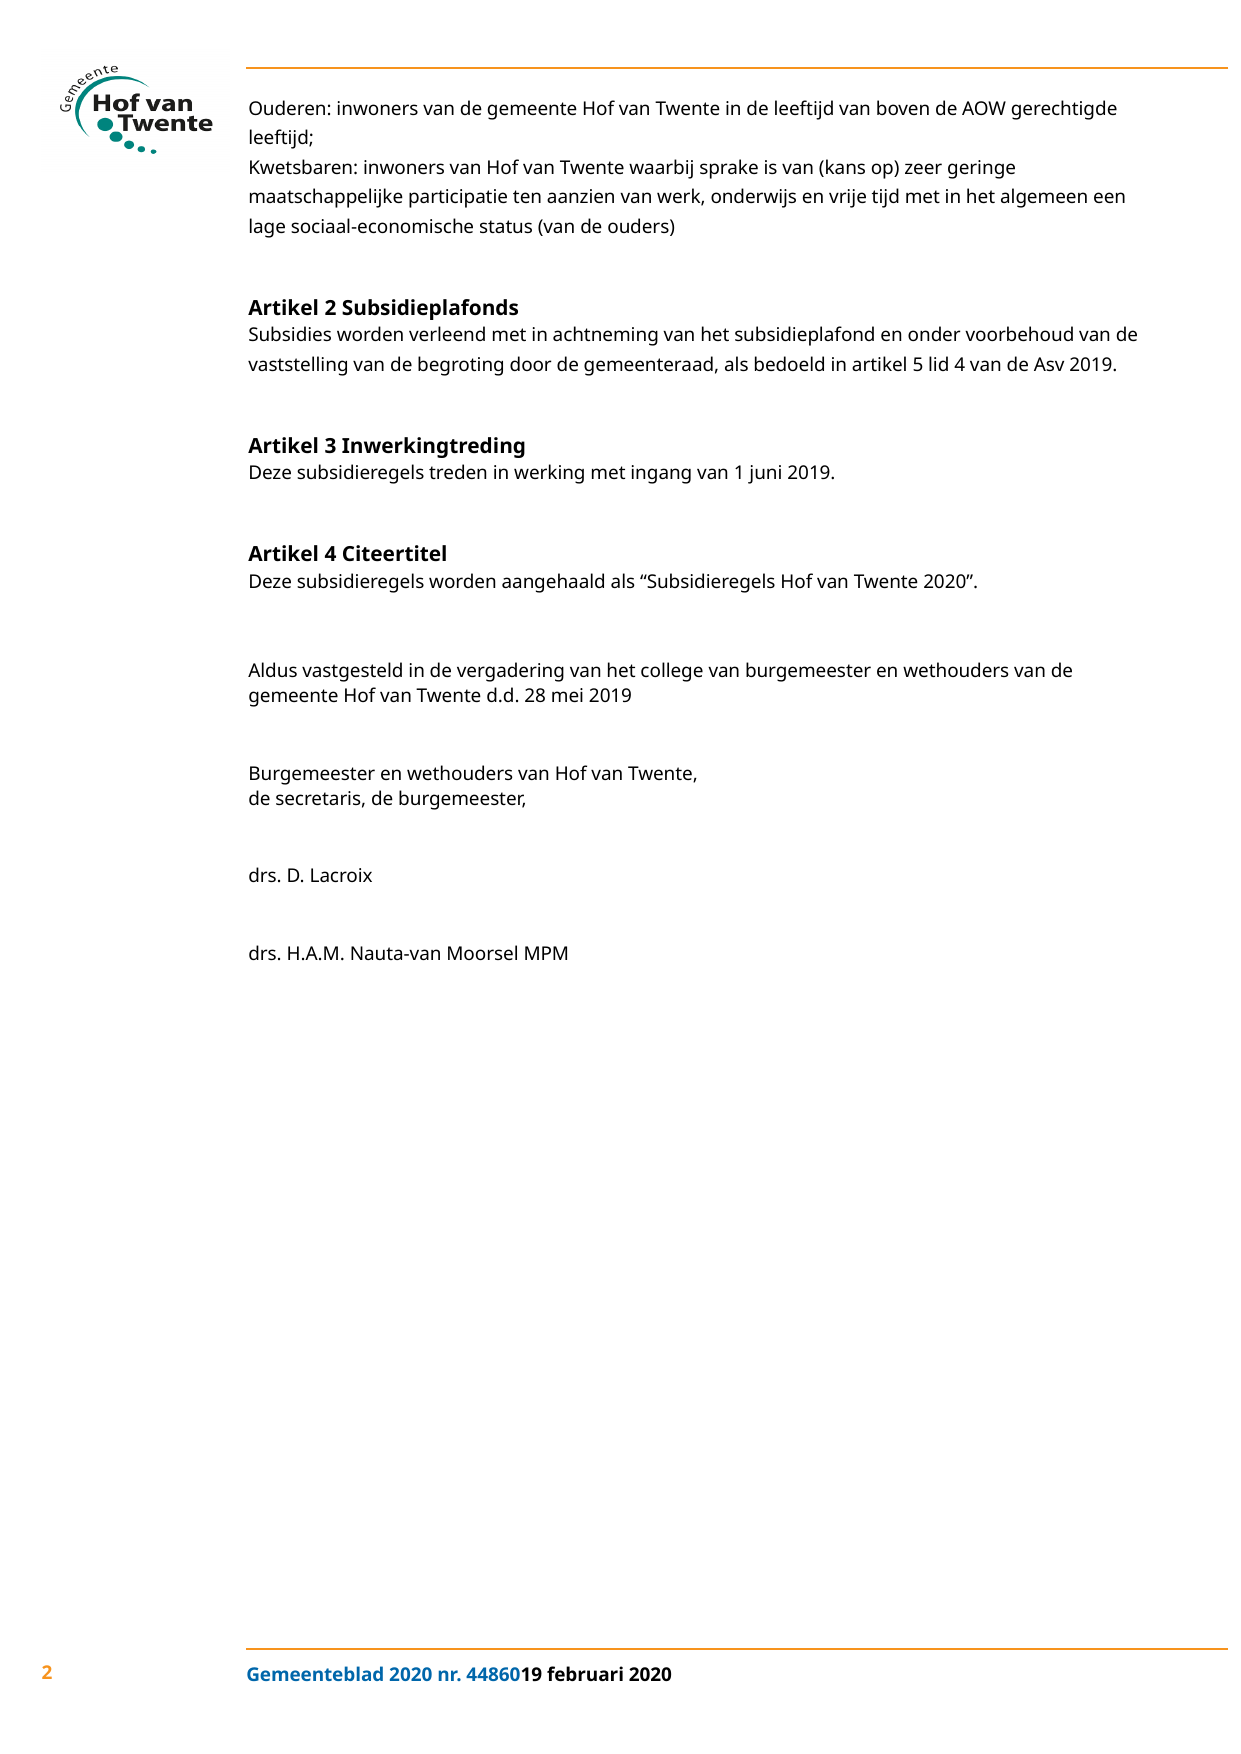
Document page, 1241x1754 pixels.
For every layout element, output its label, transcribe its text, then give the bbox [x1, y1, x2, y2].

text drs. H.A.M. Nauta-van Moorsel MPM [248, 940, 1152, 966]
text Artikel 3 Inwerkingtreding [248, 431, 1152, 459]
text de secretaris, de burgemeester, [248, 785, 1152, 811]
text Ouderen: inwoners van de gemeente Hof van Twente in de leeftijd van boven de AOW gerechtigde leeftijd; [248, 95, 1152, 150]
text Aldus vastgesteld in de vergadering van het college van burgemeester en wethouders van de gemeente Hof van Twente d.d. 28 mei 2019 [248, 657, 1152, 708]
text Burgemeester en wethouders van Hof van Twente, [248, 760, 1152, 785]
text Deze subsidieregels treden in werking met ingang van 1 juni 2019. [248, 459, 1152, 485]
text drs. D. Lacroix [248, 863, 1152, 888]
text Subsidies worden verleend met in achtneming van het subsidieplafond en onder voorbehoud van de vaststelling van de begroting door de gemeenteraad, als bedoeld in artikel 5 lid 4 van de Asv 2019. [248, 322, 1152, 377]
text Artikel 2 Subsidieplafonds [248, 293, 1152, 322]
picture [41, 47, 231, 172]
text Deze subsidieregels worden aangehaald als “Subsidieregels Hof van Twente 2020”. [248, 568, 1152, 594]
text Kwetsbaren: inwoners van Hof van Twente waarbij sprake is van (kans op) zeer geringe maatschappelijke participatie ten aanzien van werk, onderwijs en vrije tijd met in het algemeen een lage sociaal-economische status (van de ouders) [248, 154, 1152, 239]
text Artikel 4 Citeertitel [248, 539, 1152, 568]
